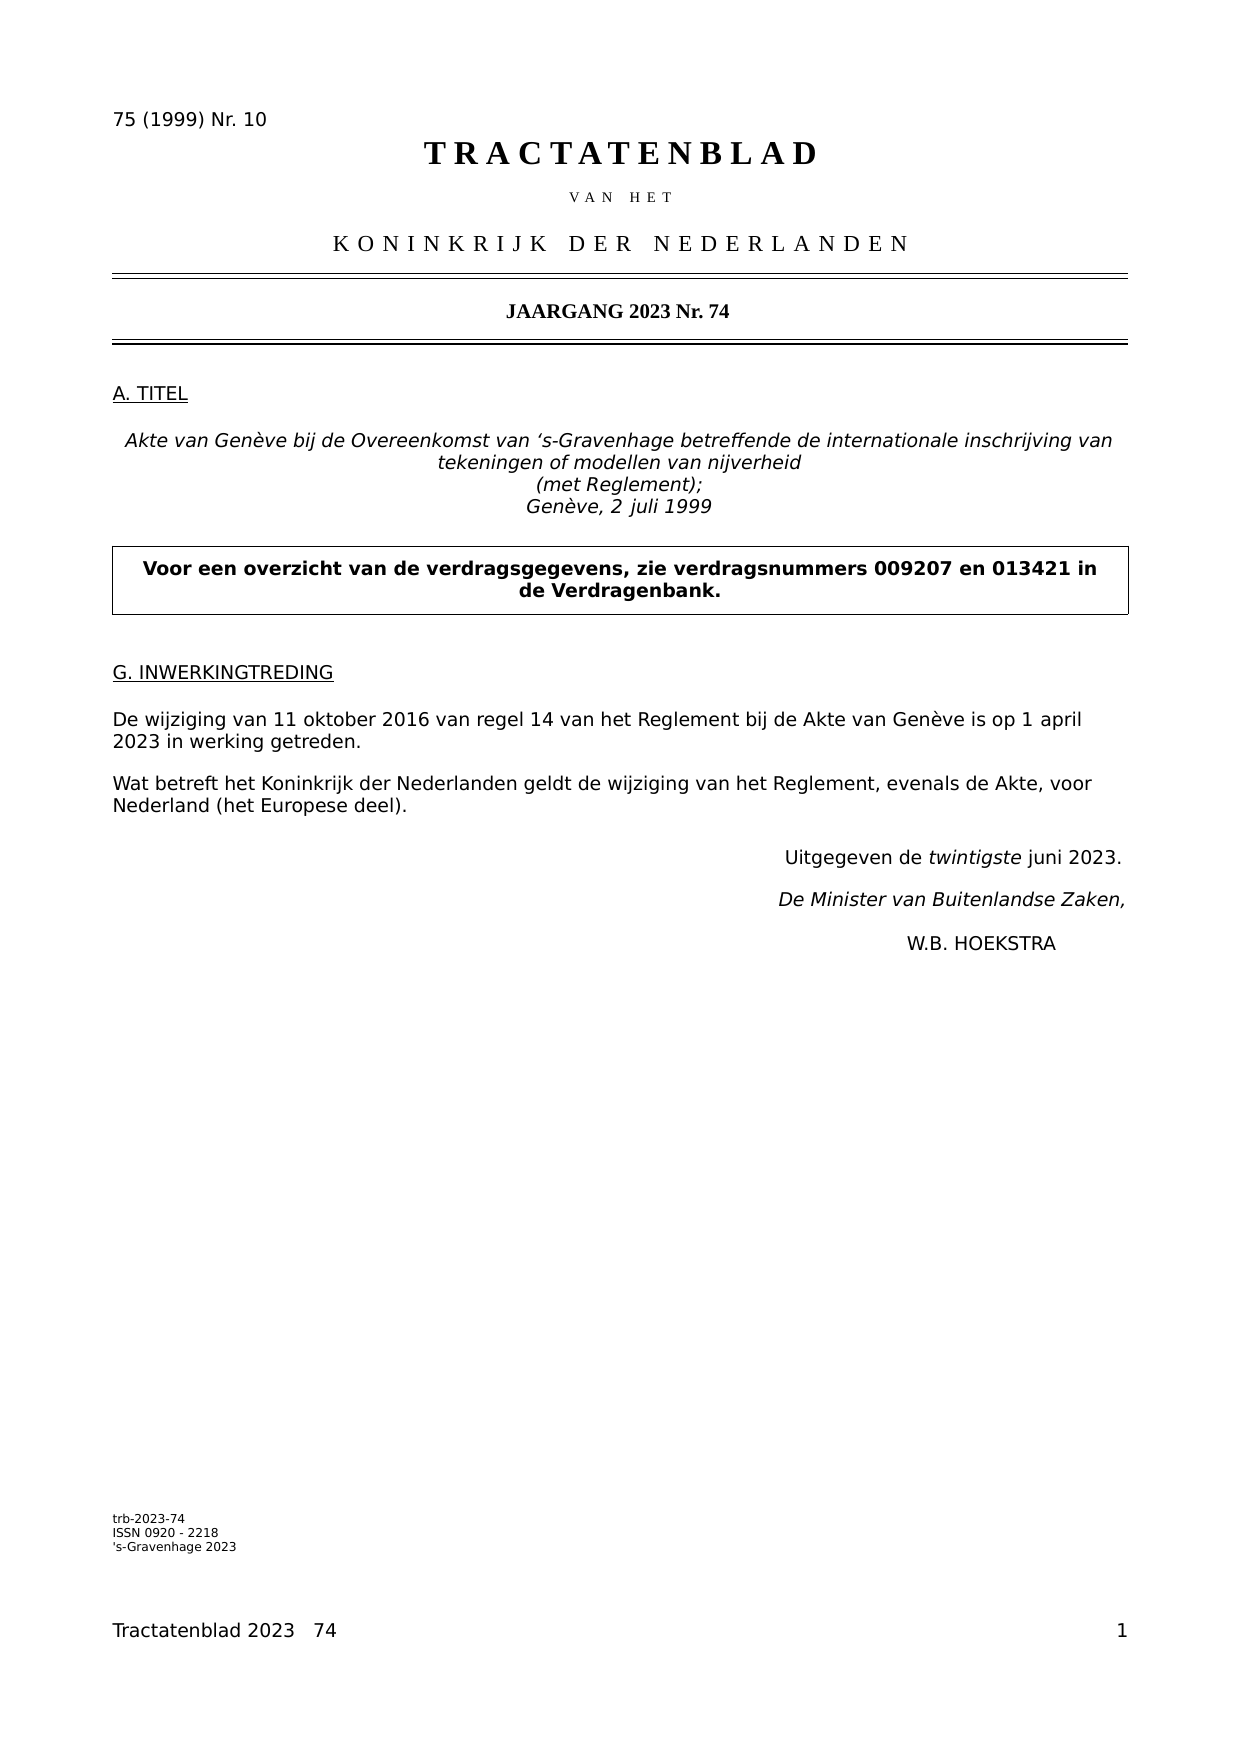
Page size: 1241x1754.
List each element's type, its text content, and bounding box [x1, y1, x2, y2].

text (met Reglement); [112, 474, 1128, 496]
subtitle A. TITEL [112, 383, 1128, 405]
text TRACTATENBLAD [112, 133, 1128, 172]
text De Minister van Buitenlandse Zaken, W.B. HOEKSTRA [112, 889, 1128, 955]
text JAARGANG 2023 Nr. 74 [112, 299, 1128, 323]
text De wijziging van 11 oktober 2016 van regel 14 van het Reglement bij de Akte van Genève is op 1 april 2023 in werking getreden. [112, 709, 1128, 753]
text Akte van Genève bij de Overeenkomst van ‘s-Gravenhage betreffende de internationale inschrijving van tekeningen of modellen van nijverheid [112, 430, 1128, 474]
text 's-Gravenhage 2023 [112, 1540, 346, 1554]
text 75 (1999) Nr. 10 [112, 109, 1128, 131]
text Genève, 2 juli 1999 [112, 496, 1128, 518]
text trb-2023-74 [112, 1512, 346, 1526]
text VAN HET [112, 189, 1128, 206]
text Uitgegeven de twintigste juni 2023. [112, 847, 1128, 869]
text ISSN 0920 - 2218 [112, 1526, 346, 1540]
text Wat betreft het Koninkrijk der Nederlanden geldt de wijziging van het Reglement, evenals de Akte, voor Nederland (het Europese deel). [112, 773, 1128, 817]
subtitle G. INWERKINGTREDING [112, 662, 1128, 684]
text KONINKRIJK DER NEDERLANDEN [112, 229, 1128, 256]
